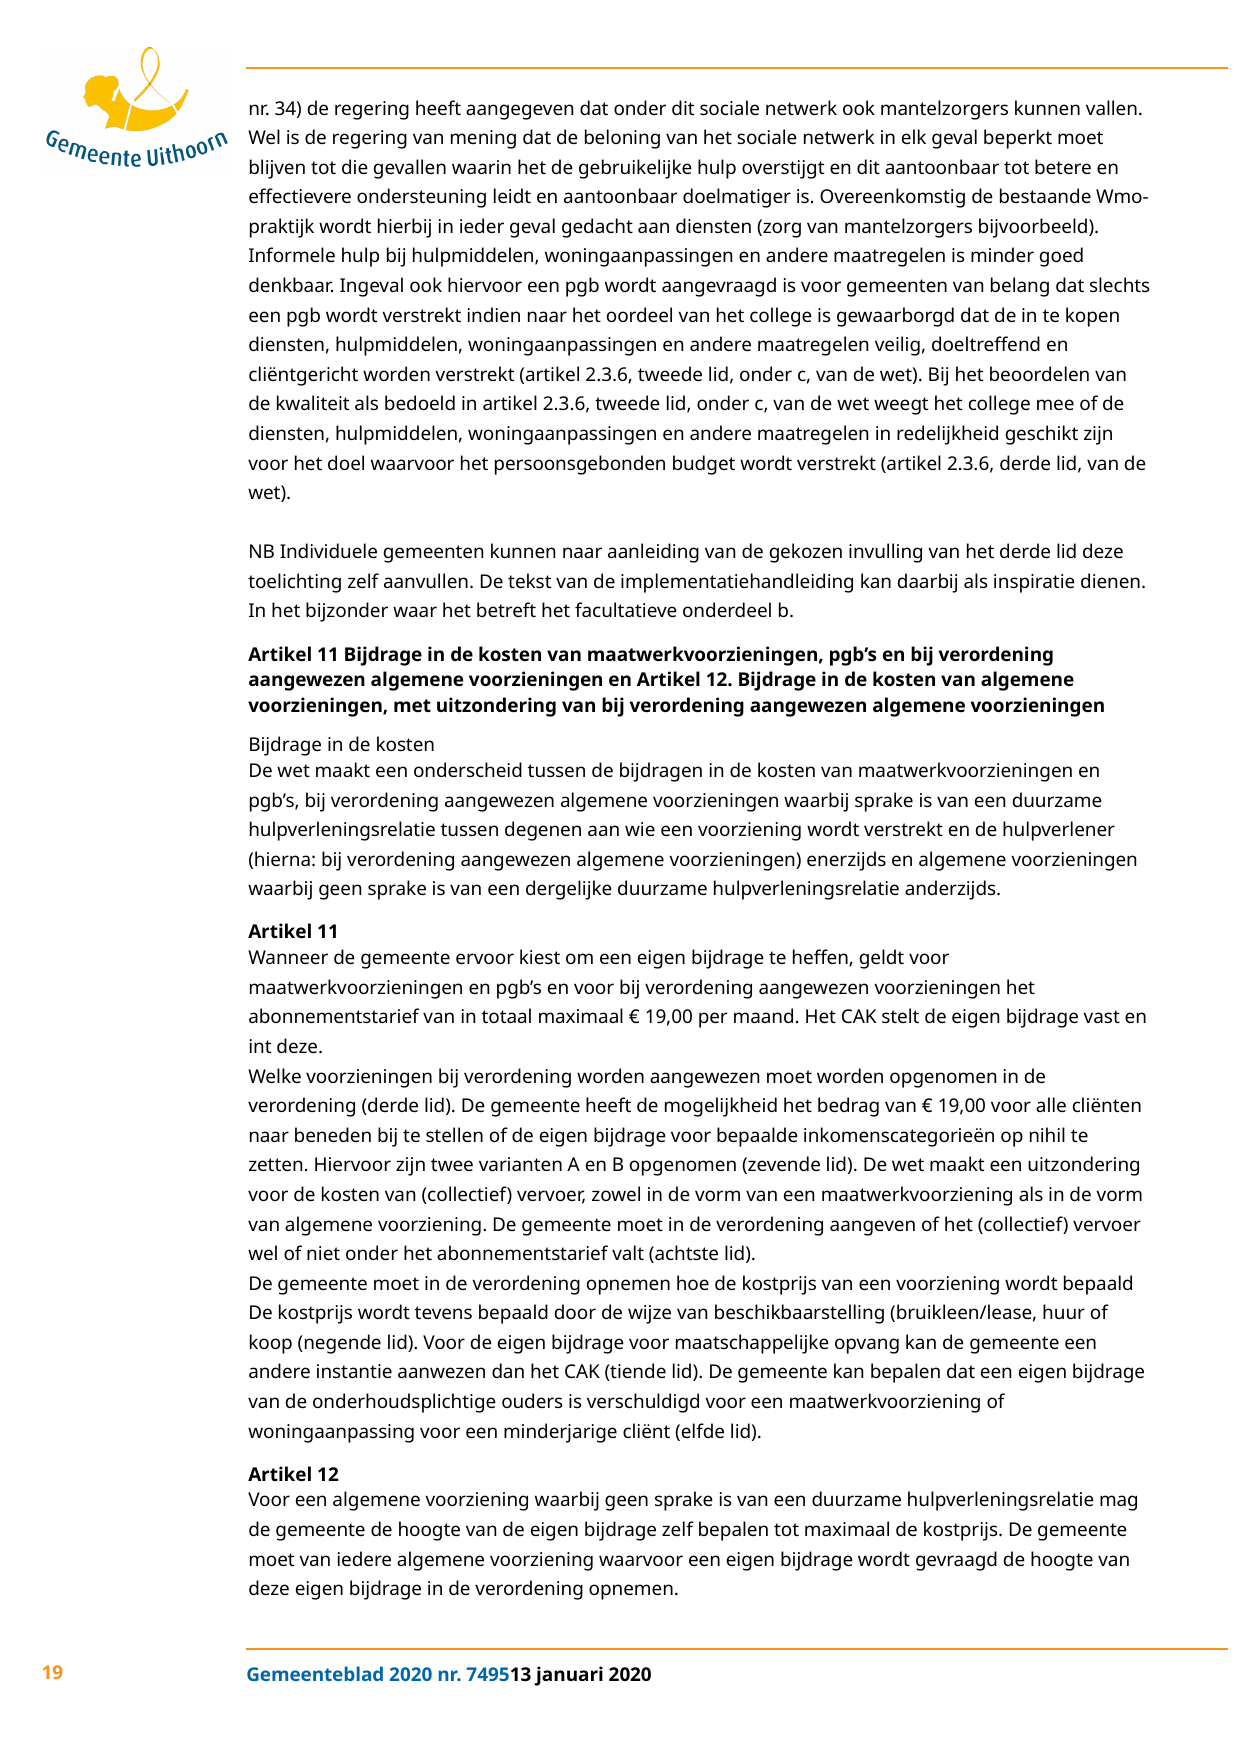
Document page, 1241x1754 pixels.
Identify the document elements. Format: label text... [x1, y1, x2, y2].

text De gemeente moet in de verordening opnemen hoe de kostprijs van een voorziening wordt bepaald De kostprijs wordt tevens bepaald door de wijze van beschikbaarstelling (bruikleen/lease, huur of koop (negende lid). Voor de eigen bijdrage voor maatschappelijke opvang kan de gemeente een andere instantie aanwezen dan het CAK (tiende lid). De gemeente kan bepalen dat een eigen bijdrage van de onderhoudsplichtige ouders is verschuldigd voor een maatwerkvoorziening of woningaanpassing voor een minderjarige cliënt (elfde lid). [248, 1270, 1152, 1443]
picture [41, 47, 231, 172]
text De wet maakt een onderscheid tussen de bijdragen in de kosten van maatwerkvoorzieningen en pgb’s, bij verordening aangewezen algemene voorzieningen waarbij sprake is van een duurzame hulpverleningsrelatie tussen degenen aan wie een voorziening wordt verstrekt en de hulpverlener (hierna: bij verordening aangewezen algemene voorzieningen) enerzijds en algemene voorzieningen waarbij geen sprake is van een dergelijke duurzame hulpverleningsrelatie anderzijds. [248, 757, 1152, 901]
text Artikel 12 [248, 1461, 1152, 1487]
text Artikel 11 [248, 919, 1152, 944]
text Wanneer de gemeente ervoor kiest om een eigen bijdrage te heffen, geldt voor maatwerkvoorzieningen en pgb’s en voor bij verordening aangewezen voorzieningen het abonnementstarief van in totaal maximaal € 19,00 per maand. Het CAK stelt de eigen bijdrage vast en int deze. [248, 944, 1152, 1059]
text Bijdrage in de kosten [248, 732, 1152, 757]
text Artikel 11 Bijdrage in de kosten van maatwerkvoorzieningen, pgb’s en bij verordening aangewezen algemene voorzieningen en Artikel 12. Bijdrage in de kosten van algemene voorzieningen, met uitzondering van bij verordening aangewezen algemene voorzieningen [248, 641, 1152, 718]
text Welke voorzieningen bij verordening worden aangewezen moet worden opgenomen in de verordening (derde lid). De gemeente heeft de mogelijkheid het bedrag van € 19,00 voor alle cliënten naar beneden bij te stellen of de eigen bijdrage voor bepaalde inkomenscategorieën op nihil te zetten. Hiervoor zijn twee varianten A en B opgenomen (zevende lid). De wet maakt een uitzondering voor de kosten van (collectief) vervoer, zowel in de vorm van een maatwerkvoorziening als in de vorm van algemene voorziening. De gemeente moet in de verordening aangeven of het (collectief) vervoer wel of niet onder het abonnementstarief valt (achtste lid). [248, 1063, 1152, 1266]
text NB Individuele gemeenten kunnen naar aanleiding van de gekozen invulling van het derde lid deze toelichting zelf aanvullen. De tekst van de implementatiehandleiding kan daarbij als inspiratie dienen. In het bijzonder waar het betreft het facultatieve onderdeel b. [248, 538, 1152, 623]
text nr. 34) de regering heeft aangegeven dat onder dit sociale netwerk ook mantelzorgers kunnen vallen. Wel is de regering van mening dat de beloning van het sociale netwerk in elk geval beperkt moet blijven tot die gevallen waarin het de gebruikelijke hulp overstijgt en dit aantoonbaar tot betere en effectievere ondersteuning leidt en aantoonbaar doelmatiger is. Overeenkomstig de bestaande Wmo-praktijk wordt hierbij in ieder geval gedacht aan diensten (zorg van mantelzorgers bijvoorbeeld). Informele hulp bij hulpmiddelen, woningaanpassingen en andere maatregelen is minder goed denkbaar. Ingeval ook hiervoor een pgb wordt aangevraagd is voor gemeenten van belang dat slechts een pgb wordt verstrekt indien naar het oordeel van het college is gewaarborgd dat de in te kopen diensten, hulpmiddelen, woningaanpassingen en andere maatregelen veilig, doeltreffend en cliëntgericht worden verstrekt (artikel 2.3.6, tweede lid, onder c, van de wet). Bij het beoordelen van de kwaliteit als bedoeld in artikel 2.3.6, tweede lid, onder c, van de wet weegt het college mee of de diensten, hulpmiddelen, woningaanpassingen en andere maatregelen in redelijkheid geschikt zijn voor het doel waarvoor het persoonsgebonden budget wordt verstrekt (artikel 2.3.6, derde lid, van de wet). [248, 95, 1152, 505]
text Voor een algemene voorziening waarbij geen sprake is van een duurzame hulpverleningsrelatie mag de gemeente de hoogte van de eigen bijdrage zelf bepalen tot maximaal de kostprijs. De gemeente moet van iedere algemene voorziening waarvoor een eigen bijdrage wordt gevraagd de hoogte van deze eigen bijdrage in de verordening opnemen. [248, 1487, 1152, 1601]
